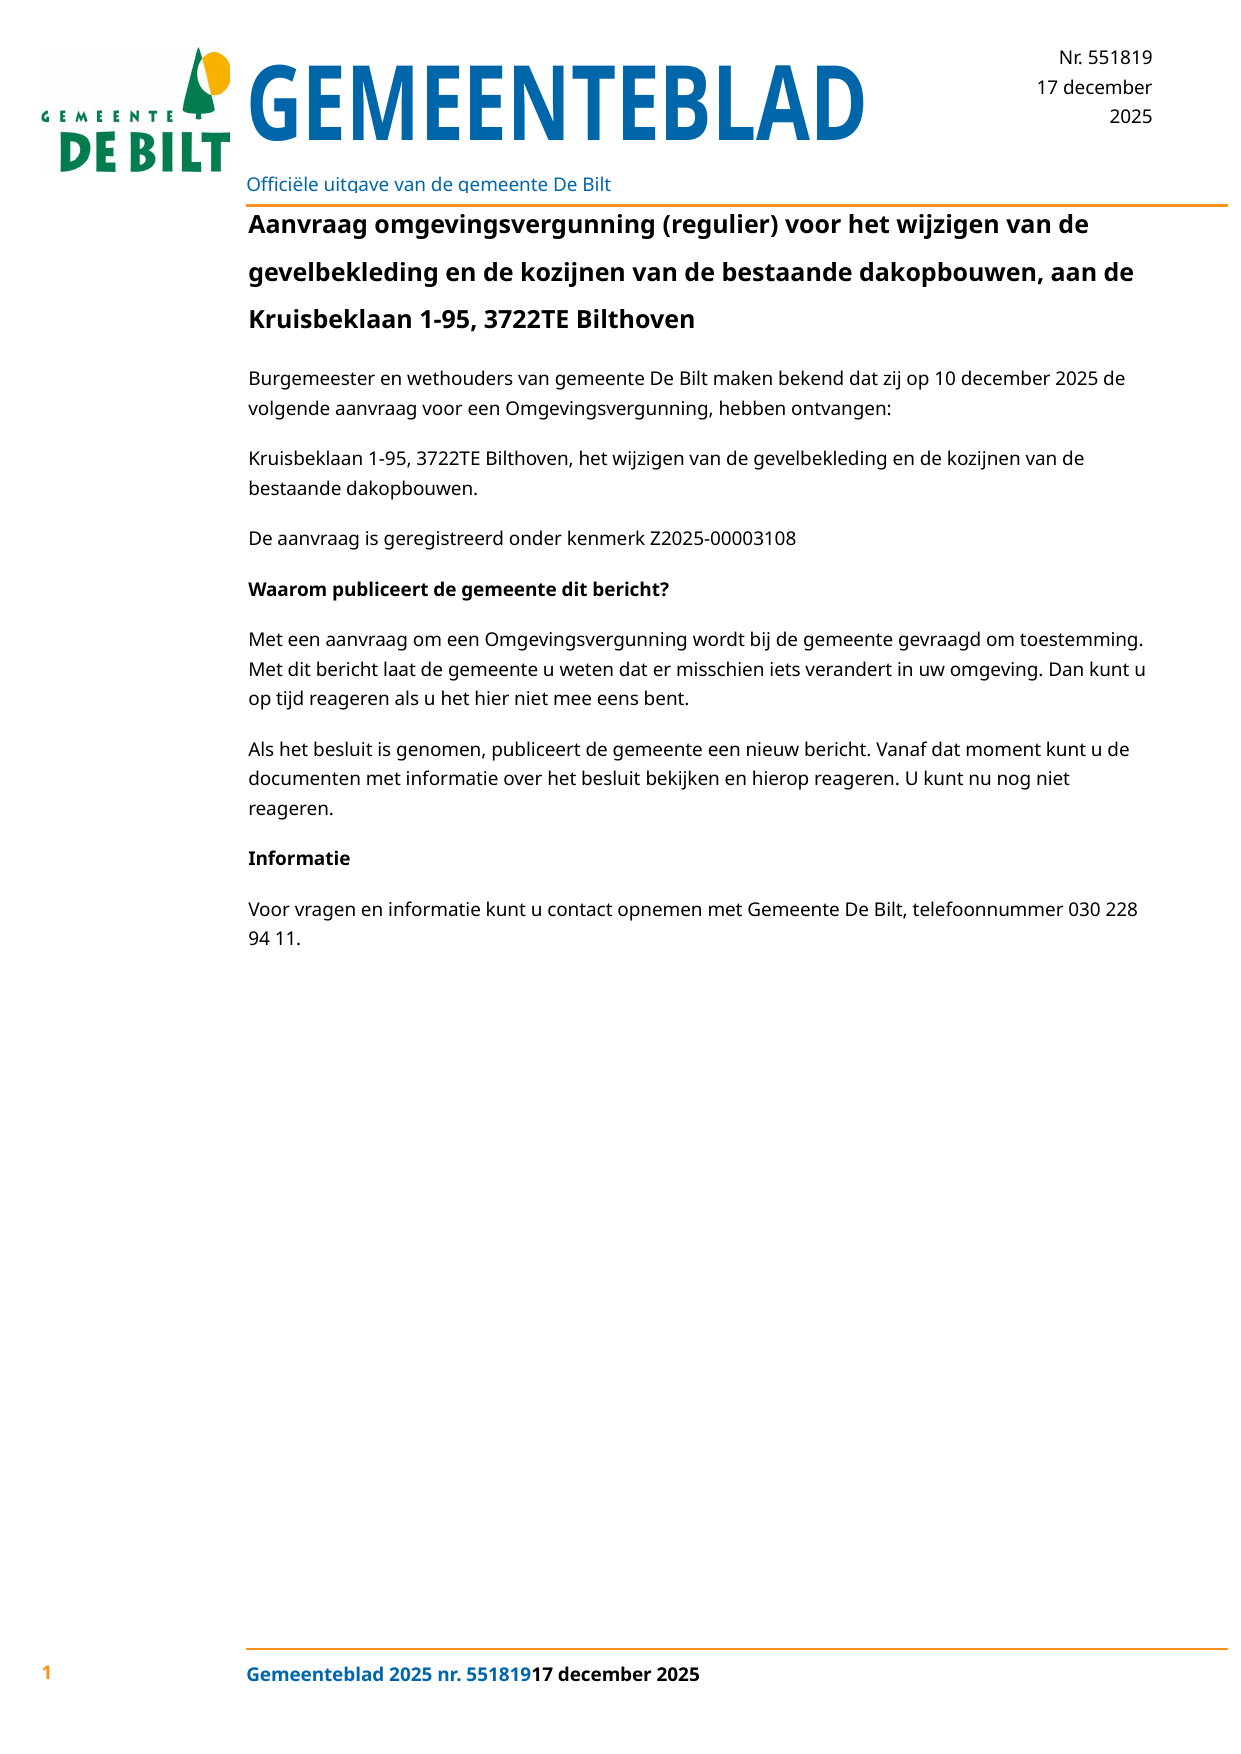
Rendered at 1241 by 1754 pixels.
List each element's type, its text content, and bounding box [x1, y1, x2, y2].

text Kruisbeklaan 1-95, 3722TE Bilthoven, het wijzigen van de gevelbekleding en de kozijnen van de bestaande dakopbouwen. [248, 446, 1152, 501]
text Informatie [248, 846, 1152, 871]
picture [41, 47, 231, 172]
text Voor vragen en informatie kunt u contact opnemen met Gemeente De Bilt, telefoonnummer 030 228 94 11. [248, 896, 1152, 951]
text Burgemeester en wethouders van gemeente De Bilt maken bekend dat zij op 10 december 2025 de volgende aanvraag voor een Omgevingsvergunning, hebben ontvangen: [248, 366, 1152, 421]
text Als het besluit is genomen, publiceert de gemeente een nieuw bericht. Vanaf dat moment kunt u de documenten met informatie over het besluit bekijken en hierop reageren. U kunt nu nog niet reageren. [248, 736, 1152, 821]
text De aanvraag is geregistreerd onder kenmerk Z2025-00003108 [248, 526, 1152, 551]
text Met een aanvraag om een Omgevingsvergunning wordt bij de gemeente gevraagd om toestemming. Met dit bericht laat de gemeente u weten dat er misschien iets verandert in uw omgeving. Dan kunt u op tijd reageren als u het hier niet mee eens bent. [248, 626, 1152, 711]
text Waarom publiceert de gemeente dit bericht? [248, 576, 1152, 602]
text Aanvraag omgevingsvergunning (regulier) voor het wijzigen van de gevelbekleding en de kozijnen van de bestaande dakopbouwen, aan de Kruisbeklaan 1-95, 3722TE Bilthoven [248, 207, 1152, 336]
